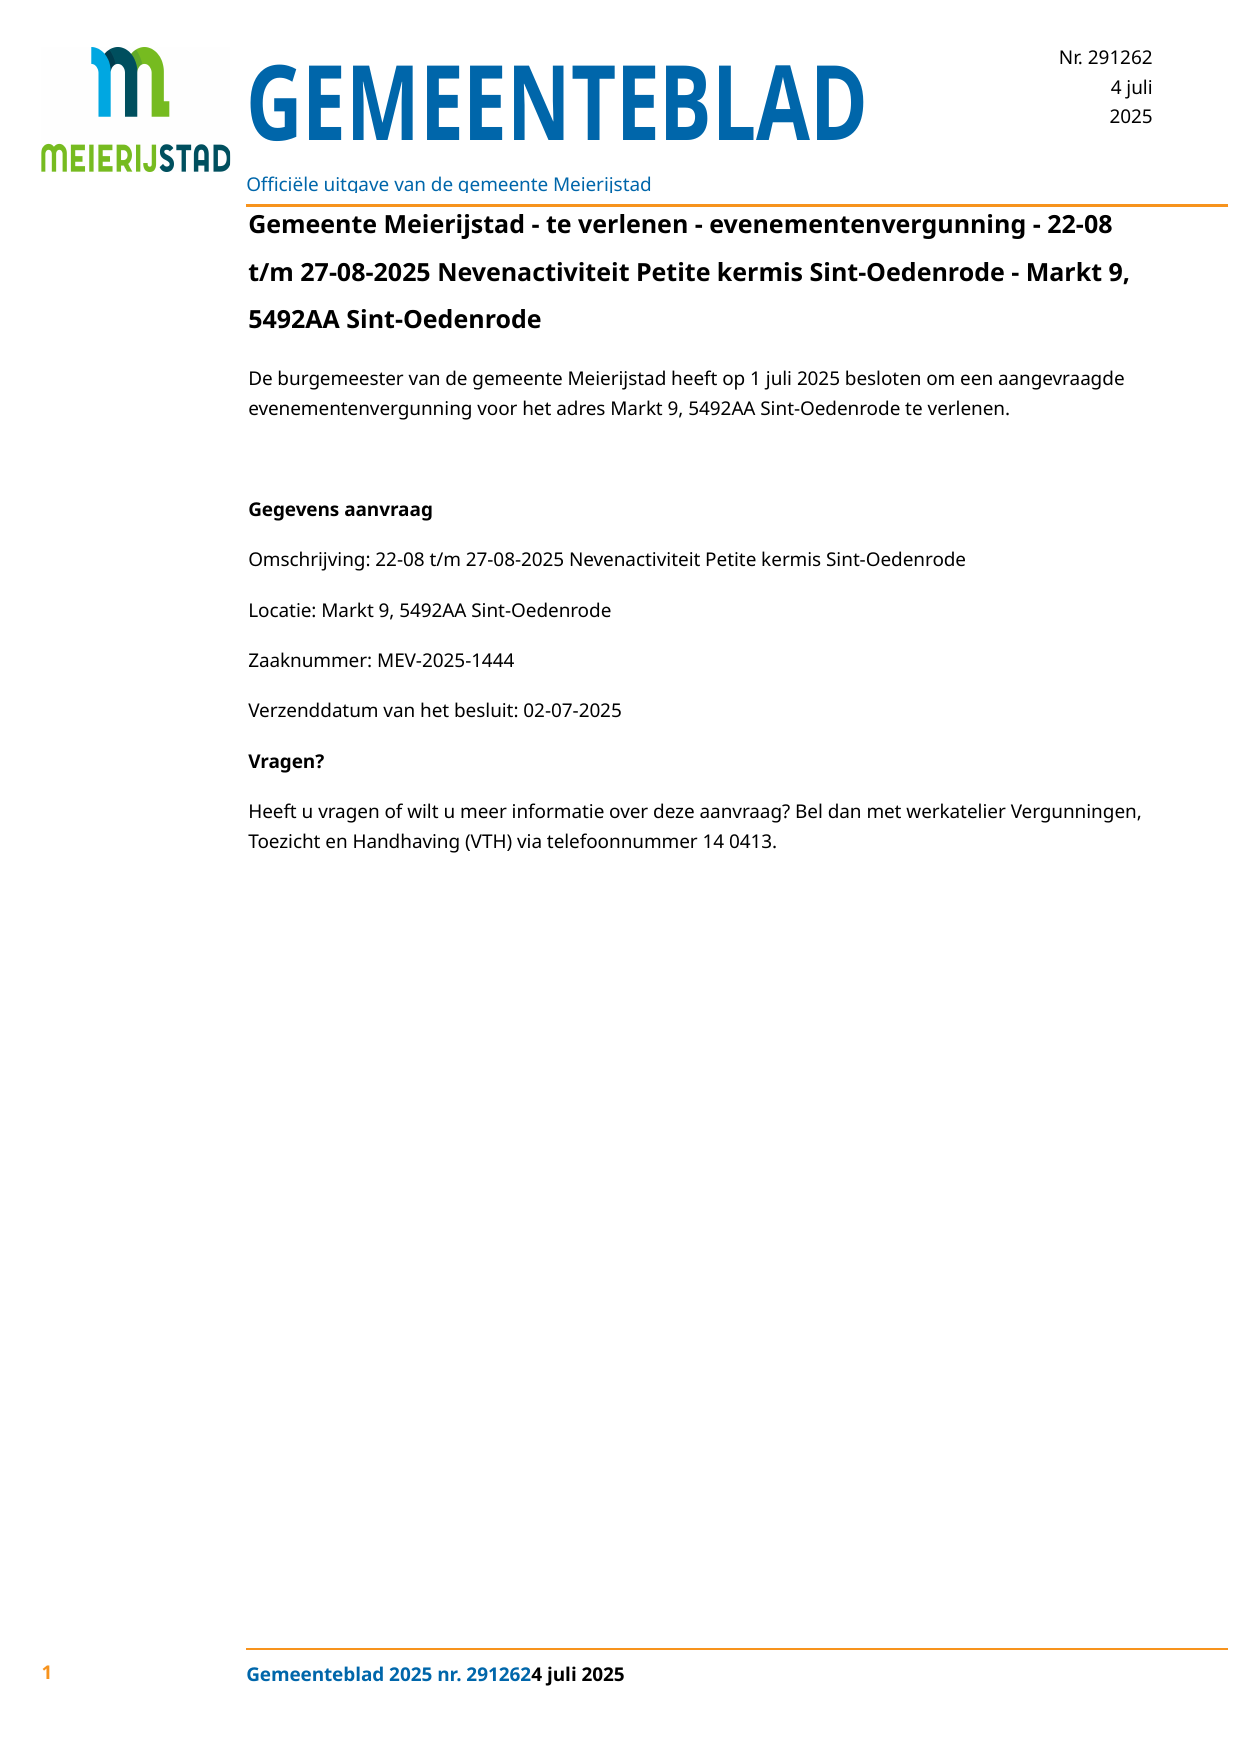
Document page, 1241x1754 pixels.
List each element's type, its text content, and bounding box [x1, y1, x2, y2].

picture [41, 47, 231, 172]
text Vragen? [248, 748, 1152, 774]
text Zaaknummer: MEV-2025-1444 [248, 647, 1152, 673]
text Gemeente Meierijstad - te verlenen - evenementenvergunning - 22-08 t/m 27-08-2025 Nevenactiviteit Petite kermis Sint-Oedenrode - Markt 9, 5492AA Sint-Oedenrode [248, 207, 1152, 336]
text Verzenddatum van het besluit: 02-07-2025 [248, 698, 1152, 723]
text De burgemeester van de gemeente Meierijstad heeft op 1 juli 2025 besloten om een aangevraagde evenementenvergunning voor het adres Markt 9, 5492AA Sint-Oedenrode te verlenen. [248, 366, 1152, 421]
text Gegevens aanvraag [248, 496, 1152, 522]
text Omschrijving: 22-08 t/m 27-08-2025 Nevenactiviteit Petite kermis Sint-Oedenrode [248, 546, 1152, 572]
text Heeft u vragen of wilt u meer informatie over deze aanvraag? Bel dan met werkatelier Vergunningen, Toezicht en Handhaving (VTH) via telefoonnummer 14 0413. [248, 798, 1152, 854]
text Locatie: Markt 9, 5492AA Sint-Oedenrode [248, 597, 1152, 622]
